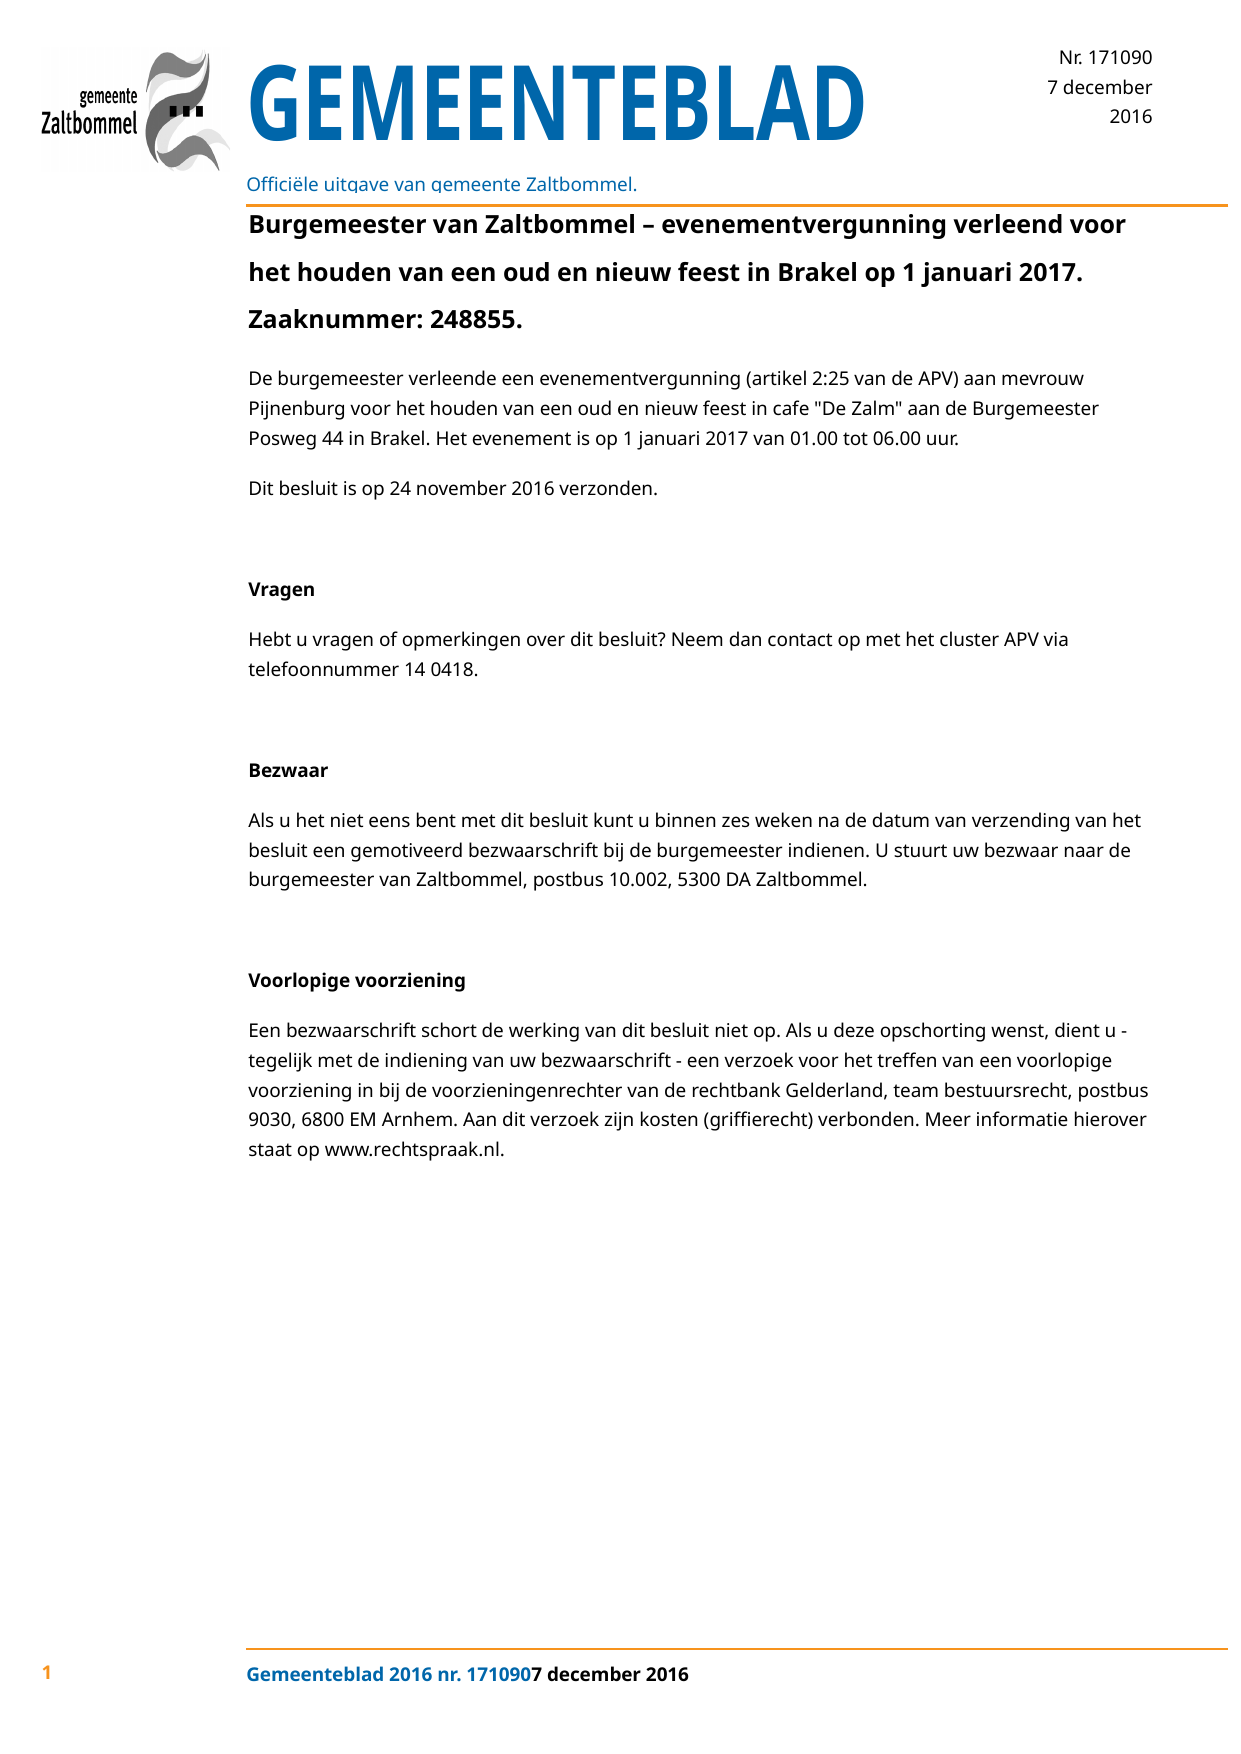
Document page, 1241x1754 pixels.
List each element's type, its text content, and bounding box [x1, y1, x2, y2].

text De burgemeester verleende een evenementvergunning (artikel 2:25 van de APV) aan mevrouw Pijnenburg voor het houden van een oud en nieuw feest in cafe "De Zalm" aan de Burgemeester Posweg 44 in Brakel. Het evenement is op 1 januari 2017 van 01.00 tot 06.00 uur. [248, 366, 1152, 450]
text Dit besluit is op 24 november 2016 verzonden. [248, 475, 1152, 501]
text Als u het niet eens bent met dit besluit kunt u binnen zes weken na de datum van verzending van het besluit een gemotiveerd bezwaarschrift bij de burgemeester indienen. U stuurt uw bezwaar naar de burgemeester van Zaltbommel, postbus 10.002, 5300 DA Zaltbommel. [248, 807, 1152, 892]
text Hebt u vragen of opmerkingen over dit besluit? Neem dan contact op met het cluster APV via telefoonnummer 14 0418. [248, 626, 1152, 682]
text Vragen [248, 576, 1152, 602]
text Burgemeester van Zaltbommel – evenementvergunning verleend voor het houden van een oud en nieuw feest in Brakel op 1 januari 2017. Zaaknummer: 248855. [248, 207, 1152, 336]
text Voorlopige voorziening [248, 967, 1152, 993]
picture [41, 47, 231, 172]
text Bezwaar [248, 757, 1152, 782]
text Een bezwaarschrift schort de werking van dit besluit niet op. Als u deze opschorting wenst, dient u - tegelijk met de indiening van uw bezwaarschrift - een verzoek voor het treffen van een voorlopige voorziening in bij de voorzieningenrechter van de rechtbank Gelderland, team bestuursrecht, postbus 9030, 6800 EM Arnhem. Aan dit verzoek zijn kosten (griffierecht) verbonden. Meer informatie hierover staat op www.rechtspraak.nl. [248, 1018, 1152, 1162]
